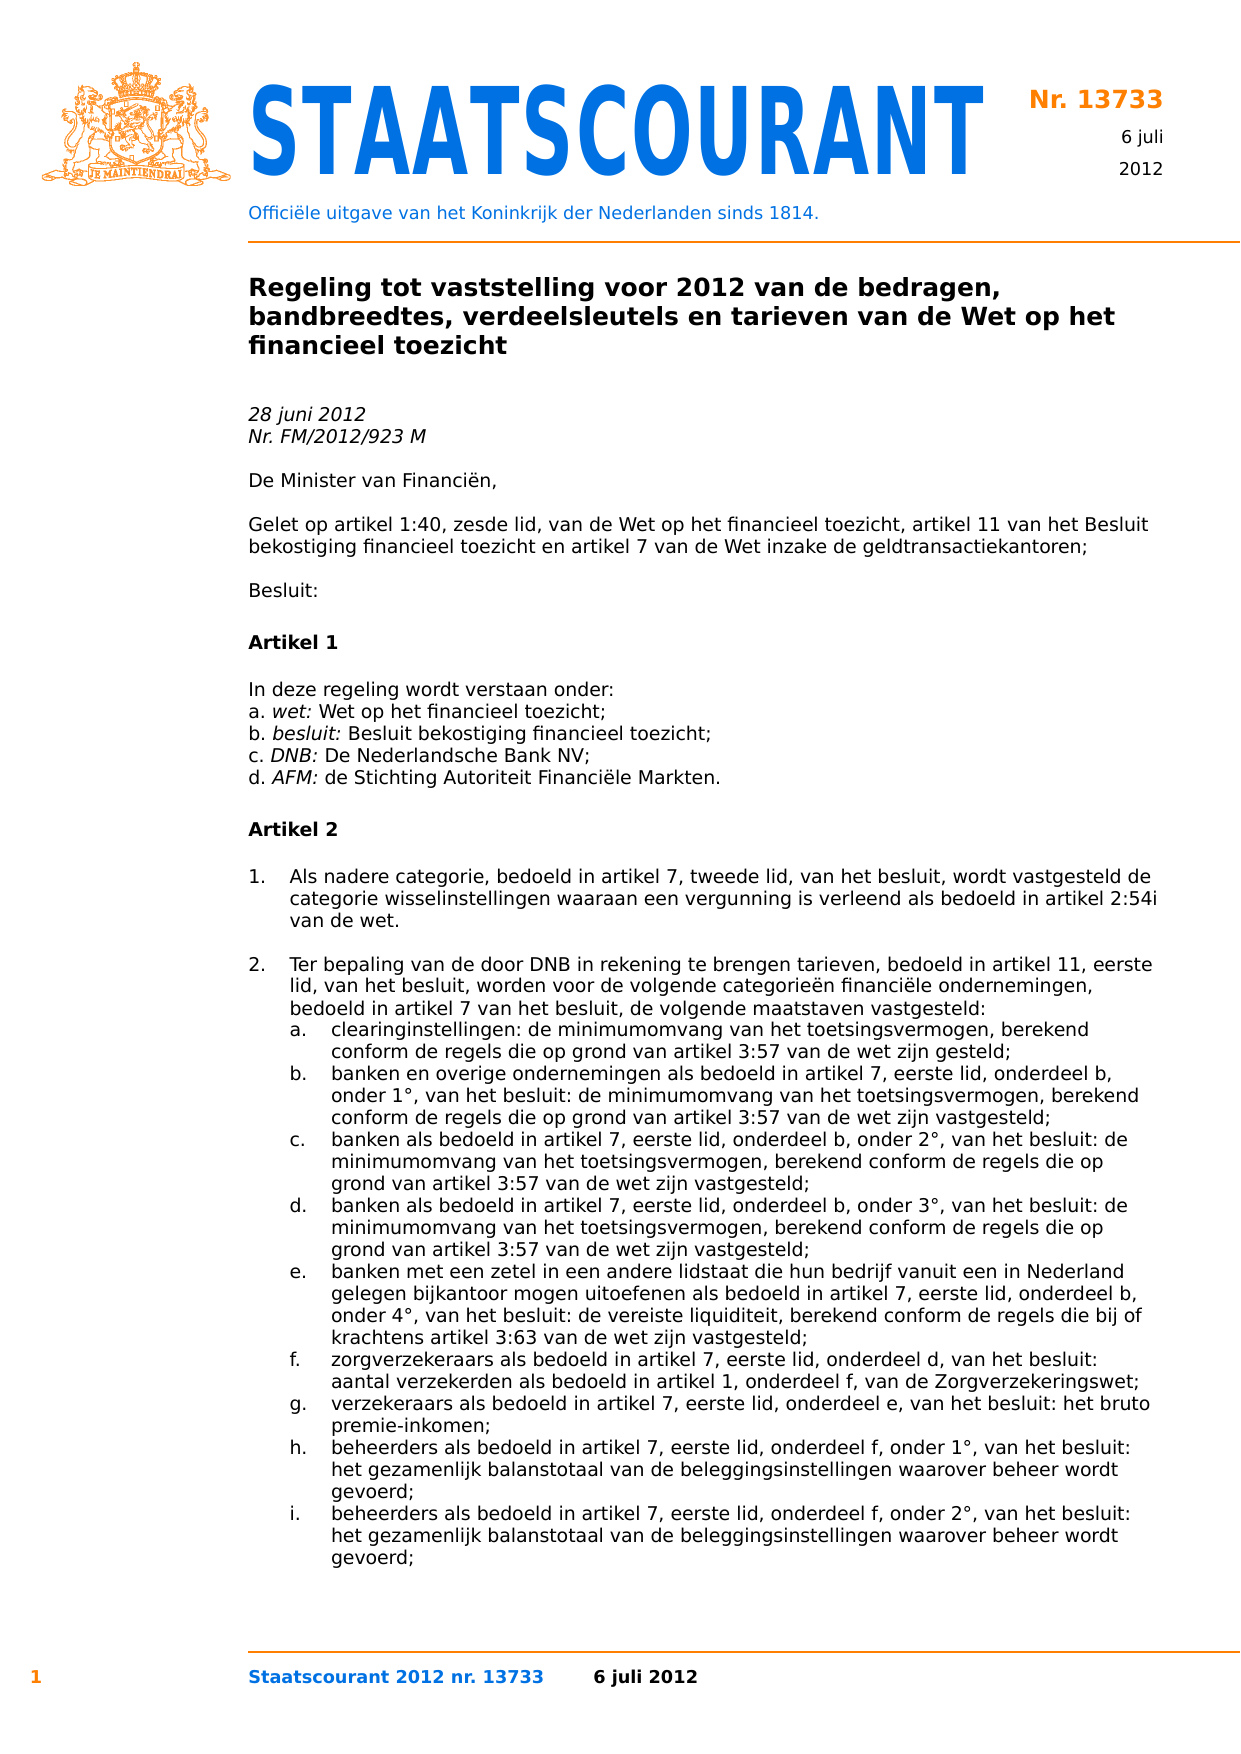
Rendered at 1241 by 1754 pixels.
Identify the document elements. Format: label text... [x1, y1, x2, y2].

table_cell 6 juli [998, 121, 1240, 153]
text f. zorgverzekeraars als bedoeld in artikel 7, eerste lid, onderdeel d, van het besluit: aantal verzekerden als bedoeld in artikel 1, onderdeel f, van de Zorgverzekeringswet; [289, 1349, 1163, 1393]
text c. DNB: De Nederlandsche Bank NV; [248, 745, 1163, 767]
picture [41, 62, 231, 186]
text De Minister van Financiën, [248, 470, 1163, 492]
text b. banken en overige ondernemingen als bedoeld in artikel 7, eerste lid, onderdeel b, onder 1°, van het besluit: de minimumomvang van het toetsingsvermogen, berekend conform de regels die op grond van artikel 3:57 van de wet zijn vastgesteld; [289, 1063, 1163, 1129]
text c. banken als bedoeld in artikel 7, eerste lid, onderdeel b, onder 2°, van het besluit: de minimumomvang van het toetsingsvermogen, berekend conform de regels die op grond van artikel 3:57 van de wet zijn vastgesteld; [289, 1129, 1163, 1195]
subtitle Artikel 1 [248, 632, 1163, 654]
text In deze regeling wordt verstaan onder: [248, 679, 1163, 701]
text a. clearinginstellingen: de minimumomvang van het toetsingsvermogen, berekend conform de regels die op grond van artikel 3:57 van de wet zijn gesteld; [289, 1019, 1163, 1063]
table_header Nr. 13733 [998, 62, 1240, 121]
text i. beheerders als bedoeld in artikel 7, eerste lid, onderdeel f, onder 2°, van het besluit: het gezamenlijk balanstotaal van de beleggingsinstellingen waarover beheer wordt gevoerd; [289, 1503, 1163, 1569]
text 1. Als nadere categorie, bedoeld in artikel 7, tweede lid, van het besluit, wordt vastgesteld de categorie wisselinstellingen waaraan een vergunning is verleend als bedoeld in artikel 2:54i van de wet. [248, 866, 1163, 932]
text d. AFM: de Stichting Autoriteit Financiële Markten. [248, 767, 1163, 789]
subtitle Artikel 2 [248, 819, 1163, 841]
text Nr. FM/2012/923 M [248, 426, 1163, 448]
text d. banken als bedoeld in artikel 7, eerste lid, onderdeel b, onder 3°, van het besluit: de minimumomvang van het toetsingsvermogen, berekend conform de regels die op grond van artikel 3:57 van de wet zijn vastgesteld; [289, 1195, 1163, 1261]
table_header STAATSCOURANT [248, 62, 998, 203]
text h. beheerders als bedoeld in artikel 7, eerste lid, onderdeel f, onder 1°, van het besluit: het gezamenlijk balanstotaal van de beleggingsinstellingen waarover beheer wordt gevoerd; [289, 1437, 1163, 1503]
text 28 juni 2012 [248, 404, 1163, 426]
subtitle Regeling tot vaststelling voor 2012 van de bedragen, bandbreedtes, verdeelsleutels en tarieven van de Wet op het financieel toezicht [248, 273, 1163, 361]
text b. besluit: Besluit bekostiging financieel toezicht; [248, 723, 1163, 745]
text e. banken met een zetel in een andere lidstaat die hun bedrijf vanuit een in Nederland gelegen bijkantoor mogen uitoefenen als bedoeld in artikel 7, eerste lid, onderdeel b, onder 4°, van het besluit: de vereiste liquiditeit, berekend conform de regels die bij of krachtens artikel 3:63 van de wet zijn vastgesteld; [289, 1261, 1163, 1349]
table_cell 2012 [998, 153, 1240, 203]
text Gelet op artikel 1:40, zesde lid, van de Wet op het financieel toezicht, artikel 11 van het Besluit bekostiging financieel toezicht en artikel 7 van de Wet inzake de geldtransactiekantoren; [248, 514, 1163, 558]
table_cell Officiële uitgave van het Koninkrijk der Nederlanden sinds 1814. [248, 203, 1240, 241]
text a. wet: Wet op het financieel toezicht; [248, 701, 1163, 723]
text g. verzekeraars als bedoeld in artikel 7, eerste lid, onderdeel e, van het besluit: het bruto premie-inkomen; [289, 1393, 1163, 1437]
table_header [25, 62, 248, 241]
text Besluit: [248, 580, 1163, 602]
text 2. Ter bepaling van de door DNB in rekening te brengen tarieven, bedoeld in artikel 11, eerste lid, van het besluit, worden voor de volgende categorieën financiële ondernemingen, bedoeld in artikel 7 van het besluit, de volgende maatstaven vastgesteld: [248, 953, 1163, 1019]
